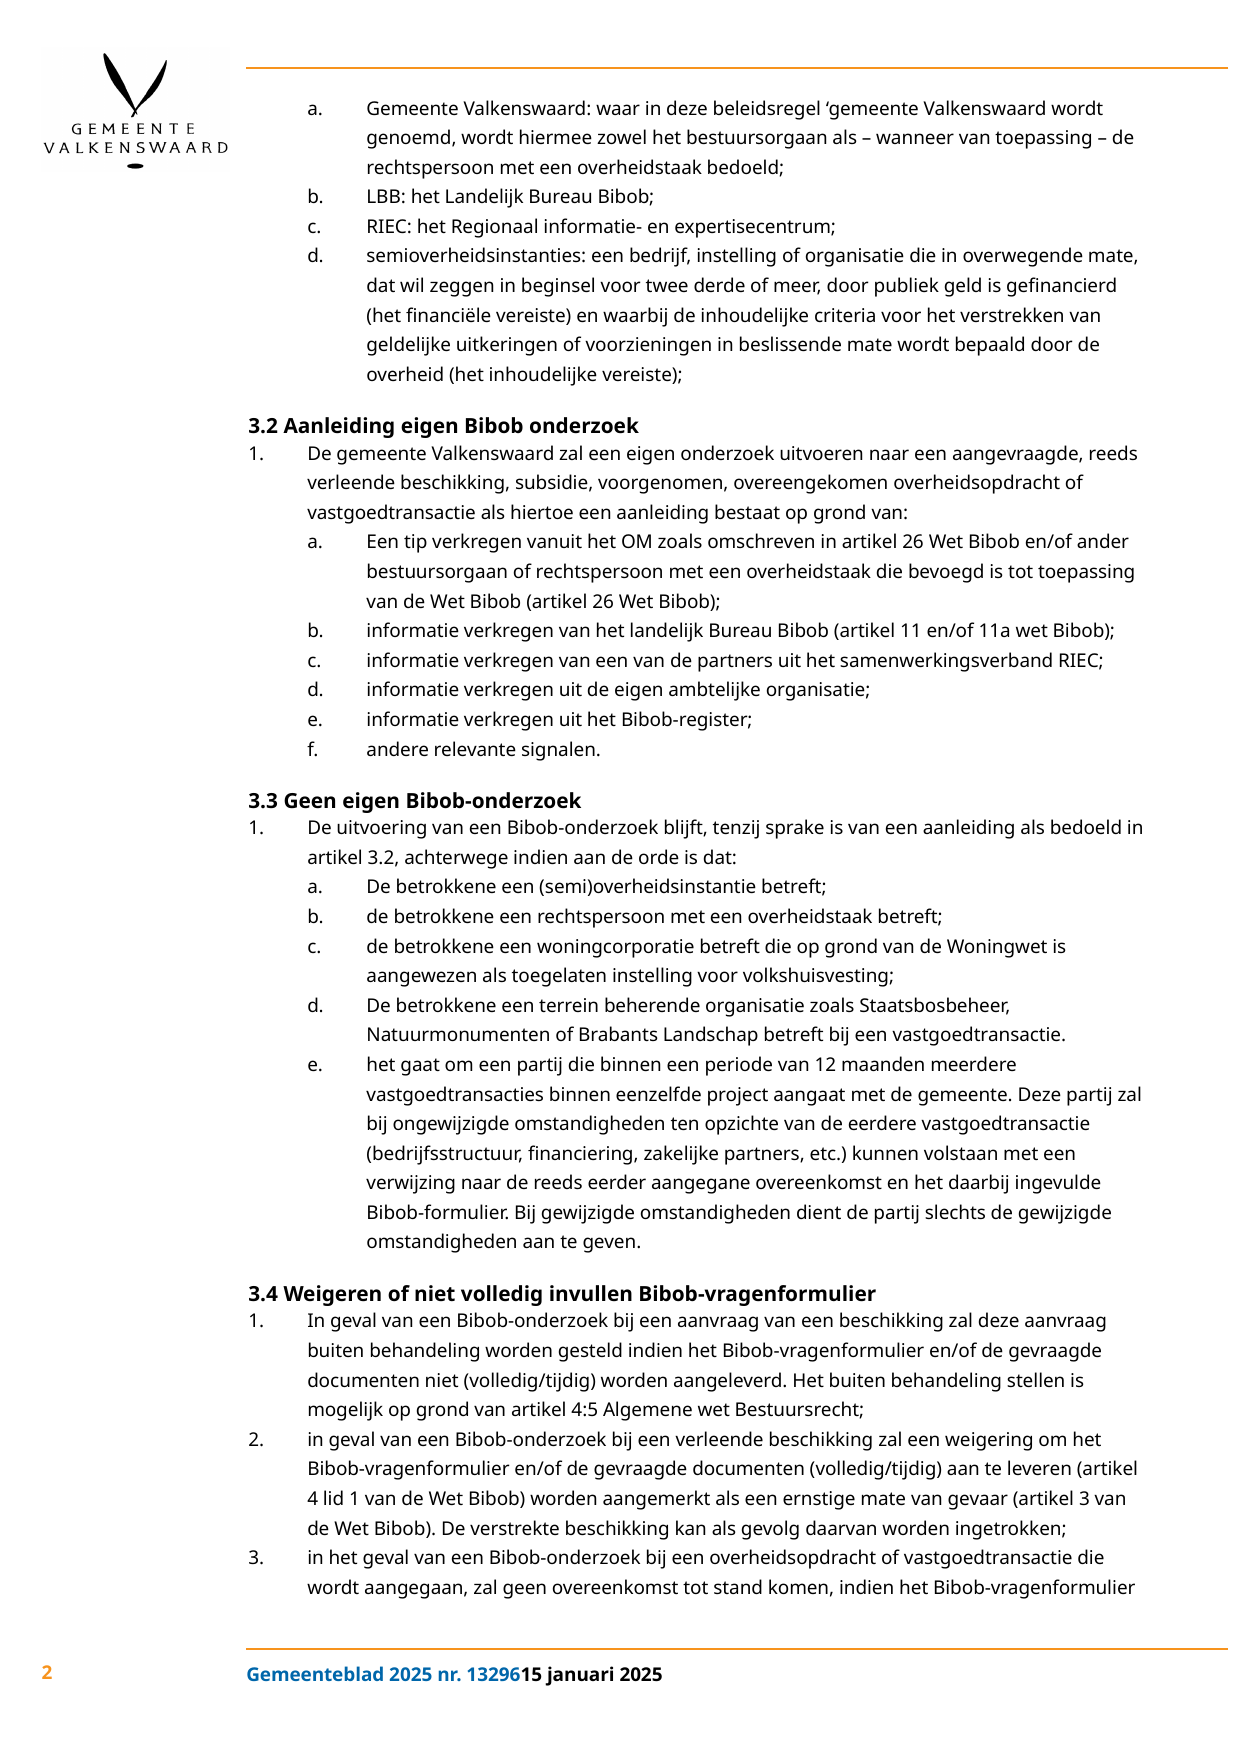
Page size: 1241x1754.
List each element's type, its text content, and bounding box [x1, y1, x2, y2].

list in geval van een Bibob-onderzoek bij een verleende beschikking zal een weigering om het Bibob-vragenformulier en/of de gevraagde documenten (volledig/tijdig) aan te leveren (artikel 4 lid 1 van de Wet Bibob) worden aangemerkt als een ernstige mate van gevaar (artikel 3 van de Wet Bibob). De verstrekte beschikking kan als gevolg daarvan worden ingetrokken; [248, 1426, 1152, 1540]
list Gemeente Valkenswaard: waar in deze beleidsregel ‘gemeente Valkenswaard wordt genoemd, wordt hiermee zowel het bestuursorgaan als – wanneer van toepassing – de rechtspersoon met een overheidstaak bedoeld; [307, 95, 1152, 180]
list informatie verkregen uit het Bibob-register; [307, 706, 1152, 732]
list De betrokkene een terrein beherende organisatie zoals Staatsbosbeheer, Natuurmonumenten of Brabants Landschap betreft bij een vastgoedtransactie. [307, 992, 1152, 1047]
list de betrokkene een woningcorporatie betreft die op grond van de Woningwet is aangewezen als toegelaten instelling voor volkshuisvesting; [307, 933, 1152, 988]
list de betrokkene een rechtspersoon met een overheidstaak betreft; [307, 903, 1152, 929]
list Een tip verkregen vanuit het OM zoals omschreven in artikel 26 Wet Bibob en/of ander bestuursorgaan of rechtspersoon met een overheidstaak die bevoegd is tot toepassing van de Wet Bibob (artikel 26 Wet Bibob); [307, 529, 1152, 613]
list De uitvoering van een Bibob-onderzoek blijft, tenzij sprake is van een aanleiding als bedoeld in artikel 3.2, achterwege indien aan de orde is dat: [248, 814, 1152, 870]
list De gemeente Valkenswaard zal een eigen onderzoek uitvoeren naar een aangevraagde, reeds verleende beschikking, subsidie, voorgenomen, overeengekomen overheidsopdracht of vastgoedtransactie als hiertoe een aanleiding bestaat op grond van: [248, 440, 1152, 525]
list De betrokkene een (semi)overheidsinstantie betreft; [307, 874, 1152, 899]
text 3.3 Geen eigen Bibob-onderzoek [248, 786, 1152, 814]
text 3.4 Weigeren of niet volledig invullen Bibob-vragenformulier [248, 1279, 1152, 1308]
list LBB: het Landelijk Bureau Bibob; [307, 183, 1152, 209]
list informatie verkregen van het landelijk Bureau Bibob (artikel 11 en/of 11a wet Bibob); [307, 617, 1152, 643]
list informatie verkregen uit de eigen ambtelijke organisatie; [307, 677, 1152, 702]
list in het geval van een Bibob-onderzoek bij een overheidsopdracht of vastgoedtransactie die wordt aangegaan, zal geen overeenkomst tot stand komen, indien het Bibob-vragenformulier [248, 1544, 1152, 1599]
list semioverheidsinstanties: een bedrijf, instelling of organisatie die in overwegende mate, dat wil zeggen in beginsel voor twee derde of meer, door publiek geld is gefinancierd (het financiële vereiste) en waarbij de inhoudelijke criteria voor het verstrekken van geldelijke uitkeringen of voorzieningen in beslissende mate wordt bepaald door de overheid (het inhoudelijke vereiste); [307, 243, 1152, 387]
list het gaat om een partij die binnen een periode van 12 maanden meerdere vastgoedtransacties binnen eenzelfde project aangaat met de gemeente. Deze partij zal bij ongewijzigde omstandigheden ten opzichte van de eerdere vastgoedtransactie (bedrijfsstructuur, financiering, zakelijke partners, etc.) kunnen volstaan met een verwijzing naar de reeds eerder aangegane overeenkomst en het daarbij ingevulde Bibob-formulier. Bij gewijzigde omstandigheden dient de partij slechts de gewijzigde omstandigheden aan te geven. [307, 1051, 1152, 1254]
text 3.2 Aanleiding eigen Bibob onderzoek [248, 411, 1152, 440]
list andere relevante signalen. [307, 736, 1152, 761]
list informatie verkregen van een van de partners uit het samenwerkingsverband RIEC; [307, 647, 1152, 673]
list In geval van een Bibob-onderzoek bij een aanvraag van een beschikking zal deze aanvraag buiten behandeling worden gesteld indien het Bibob-vragenformulier en/of de gevraagde documenten niet (volledig/tijdig) worden aangeleverd. Het buiten behandeling stellen is mogelijk op grond van artikel 4:5 Algemene wet Bestuursrecht; [248, 1308, 1152, 1422]
picture [41, 47, 231, 172]
list RIEC: het Regionaal informatie- en expertisecentrum; [307, 213, 1152, 239]
